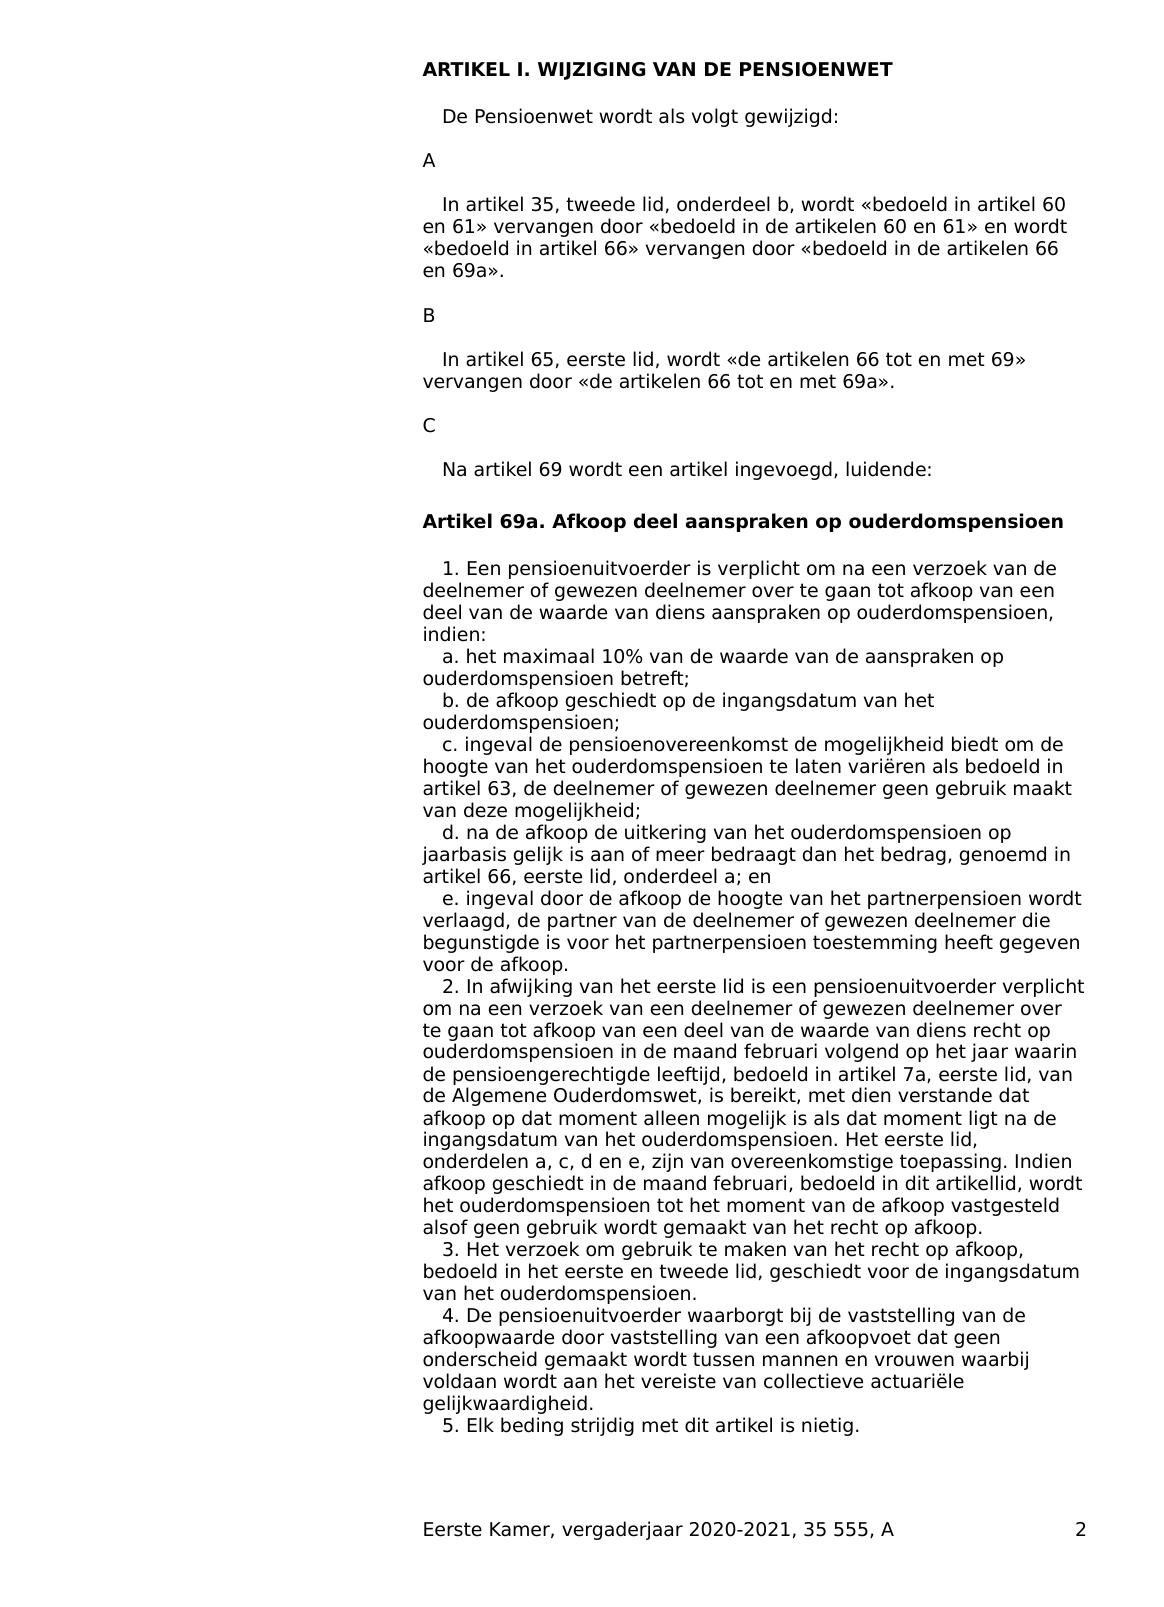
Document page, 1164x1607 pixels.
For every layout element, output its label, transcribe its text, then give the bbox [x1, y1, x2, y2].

text b. de afkoop geschiedt op de ingangsdatum van het ouderdomspensioen; [422, 690, 1087, 734]
text Na artikel 69 wordt een artikel ingevoegd, luidende: [422, 459, 1087, 481]
text In artikel 35, tweede lid, onderdeel b, wordt «bedoeld in artikel 60 en 61» vervangen door «bedoeld in de artikelen 60 en 61» en wordt «bedoeld in artikel 66» vervangen door «bedoeld in de artikelen 66 en 69a». [422, 194, 1087, 282]
text De Pensioenwet wordt als volgt gewijzigd: [422, 106, 1087, 128]
text d. na de afkoop de uitkering van het ouderdomspensioen op jaarbasis gelijk is aan of meer bedraagt dan het bedrag, genoemd in artikel 66, eerste lid, onderdeel a; en [422, 822, 1087, 888]
text 5. Elk beding strijdig met dit artikel is nietig. [422, 1415, 1087, 1437]
text B [422, 304, 1087, 326]
text 3. Het verzoek om gebruik te maken van het recht op afkoop, bedoeld in het eerste en tweede lid, geschiedt voor de ingangsdatum van het ouderdomspensioen. [422, 1239, 1087, 1305]
text e. ingeval door de afkoop de hoogte van het partnerpensioen wordt verlaagd, de partner van de deelnemer of gewezen deelnemer die begunstigde is voor het partnerpensioen toestemming heeft gegeven voor de afkoop. [422, 888, 1087, 976]
text A [422, 150, 1087, 172]
text c. ingeval de pensioenovereenkomst de mogelijkheid biedt om de hoogte van het ouderdomspensioen te laten variëren als bedoeld in artikel 63, de deelnemer of gewezen deelnemer geen gebruik maakt van deze mogelijkheid; [422, 734, 1087, 822]
text In artikel 65, eerste lid, wordt «de artikelen 66 tot en met 69» vervangen door «de artikelen 66 tot en met 69a». [422, 349, 1087, 393]
subtitle ARTIKEL I. WIJZIGING VAN DE PENSIOENWET [422, 59, 1087, 81]
subtitle Artikel 69a. Afkoop deel aanspraken op ouderdomspensioen [422, 511, 1087, 533]
text a. het maximaal 10% van de waarde van de aanspraken op ouderdomspensioen betreft; [422, 646, 1087, 690]
text C [422, 415, 1087, 437]
text 1. Een pensioenuitvoerder is verplicht om na een verzoek van de deelnemer of gewezen deelnemer over te gaan tot afkoop van een deel van de waarde van diens aanspraken op ouderdomspensioen, indien: [422, 558, 1087, 646]
text 2. In afwijking van het eerste lid is een pensioenuitvoerder verplicht om na een verzoek van een deelnemer of gewezen deelnemer over te gaan tot afkoop van een deel van de waarde van diens recht op ouderdomspensioen in de maand februari volgend op het jaar waarin de pensioengerechtigde leeftijd, bedoeld in artikel 7a, eerste lid, van de Algemene Ouderdomswet, is bereikt, met dien verstande dat afkoop op dat moment alleen mogelijk is als dat moment ligt na de ingangsdatum van het ouderdomspensioen. Het eerste lid, onderdelen a, c, d en e, zijn van overeenkomstige toepassing. Indien afkoop geschiedt in de maand februari, bedoeld in dit artikellid, wordt het ouderdomspensioen tot het moment van de afkoop vastgesteld alsof geen gebruik wordt gemaakt van het recht op afkoop. [422, 976, 1087, 1239]
text 4. De pensioenuitvoerder waarborgt bij de vaststelling van de afkoopwaarde door vaststelling van een afkoopvoet dat geen onderscheid gemaakt wordt tussen mannen en vrouwen waarbij voldaan wordt aan het vereiste van collectieve actuariële gelijkwaardigheid. [422, 1305, 1087, 1415]
